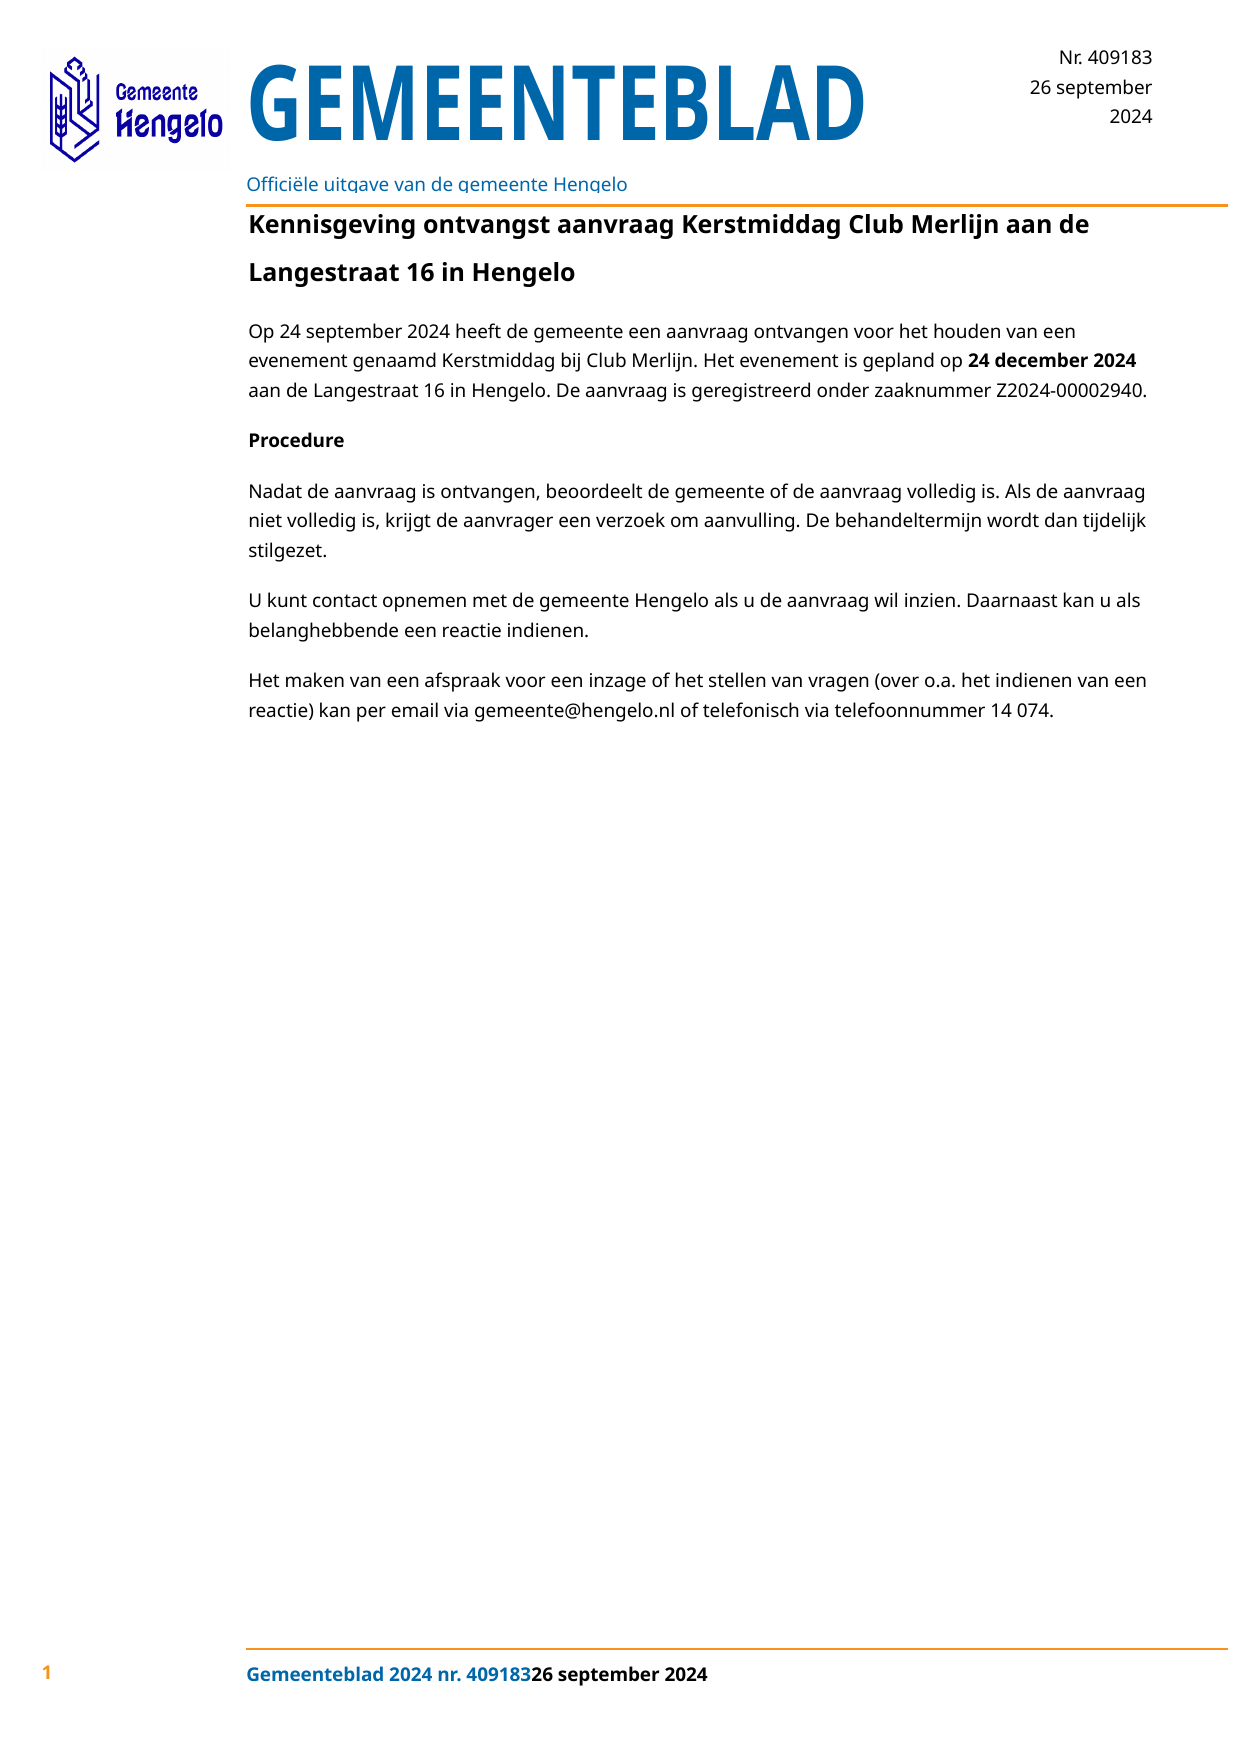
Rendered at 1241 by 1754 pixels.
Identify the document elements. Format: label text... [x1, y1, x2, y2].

text Procedure [248, 427, 1152, 453]
text Kennisgeving ontvangst aanvraag Kerstmiddag Club Merlijn aan de Langestraat 16 in Hengelo [248, 207, 1152, 288]
text Op 24 september 2024 heeft de gemeente een aanvraag ontvangen voor het houden van een evenement genaamd Kerstmiddag bij Club Merlijn. Het evenement is gepland op 24 december 2024 aan de Langestraat 16 in Hengelo. De aanvraag is geregistreerd onder zaaknummer Z2024-00002940. [248, 318, 1152, 403]
text Nadat de aanvraag is ontvangen, beoordeelt de gemeente of de aanvraag volledig is. Als de aanvraag niet volledig is, krijgt de aanvrager een verzoek om aanvulling. De behandeltermijn wordt dan tijdelijk stilgezet. [248, 478, 1152, 563]
text Het maken van een afspraak voor een inzage of het stellen van vragen (over o.a. het indienen van een reactie) kan per email via gemeente@hengelo.nl of telefonisch via telefoonnummer 14 074. [248, 667, 1152, 723]
picture [41, 47, 231, 172]
text U kunt contact opnemen met de gemeente Hengelo als u de aanvraag wil inzien. Daarnaast kan u als belanghebbende een reactie indienen. [248, 587, 1152, 643]
